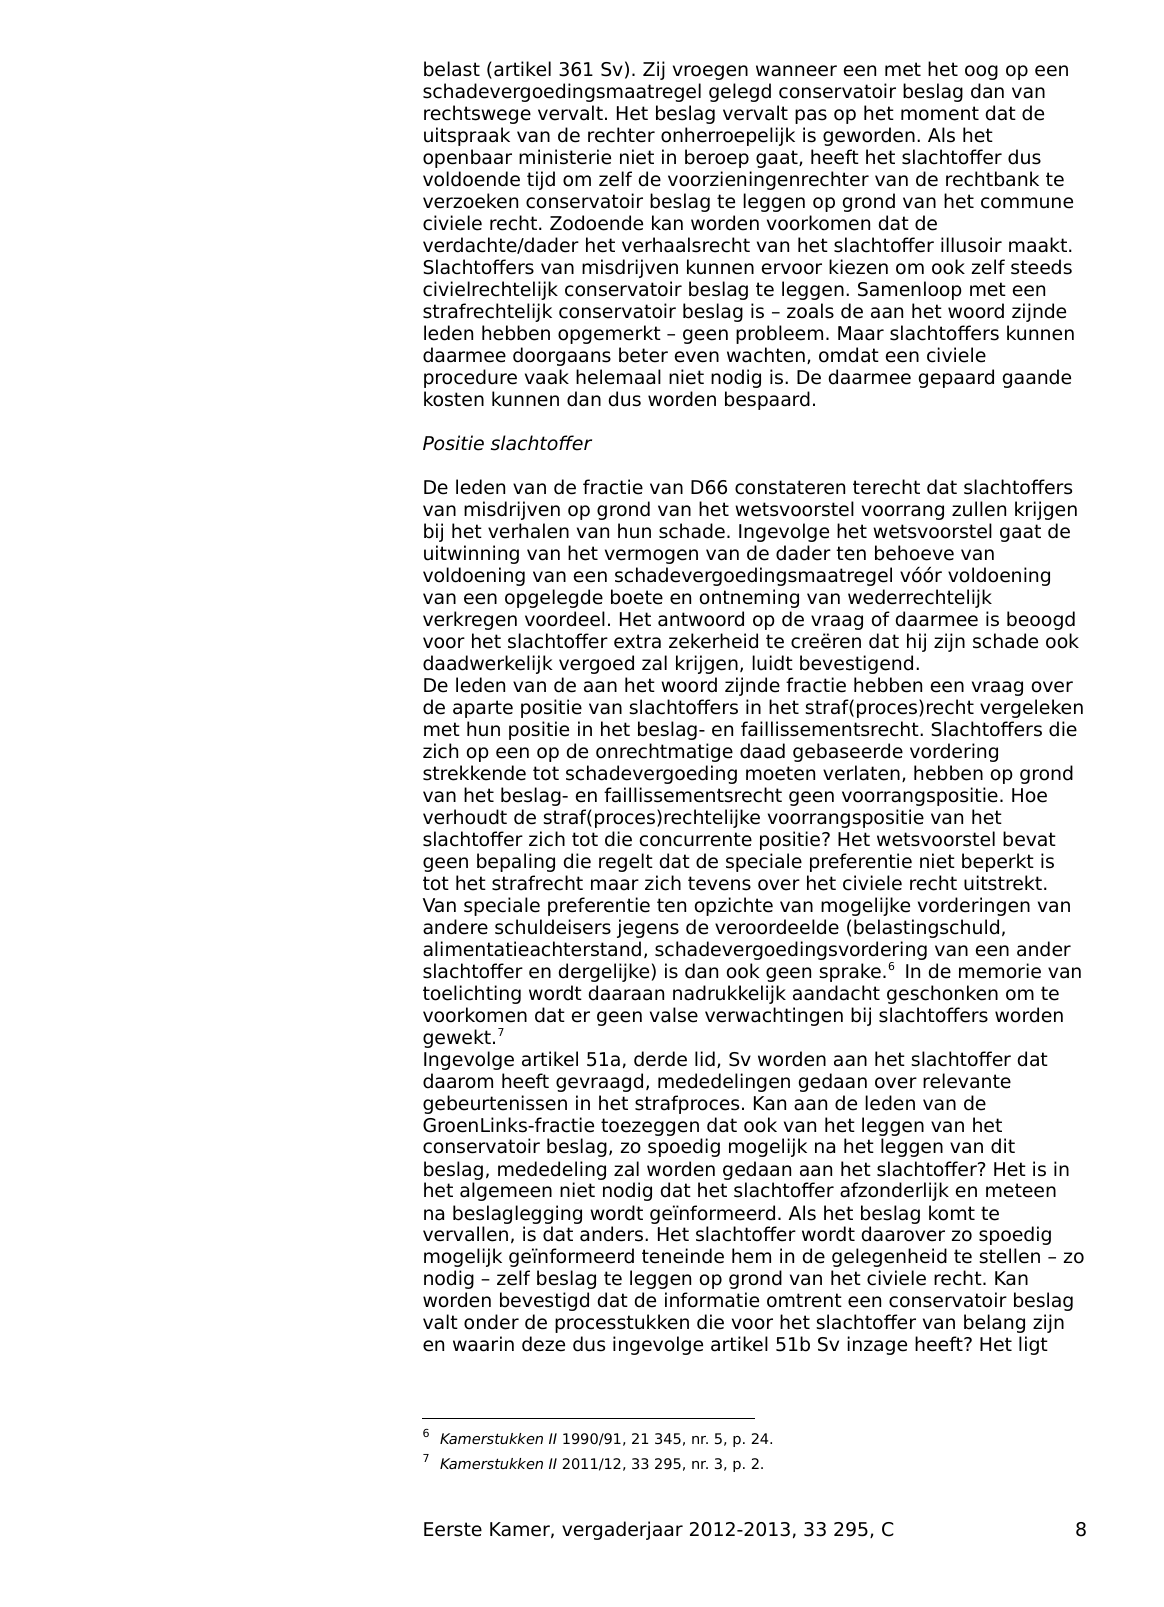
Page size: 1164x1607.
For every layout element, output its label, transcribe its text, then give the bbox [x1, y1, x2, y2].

text Ingevolge artikel 51a, derde lid, Sv worden aan het slachtoffer dat daarom heeft gevraagd, mededelingen gedaan over relevante gebeurtenissen in het strafproces. Kan aan de leden van de GroenLinks-fractie toezeggen dat ook van het leggen van het conservatoir beslag, zo spoedig mogelijk na het leggen van dit beslag, mededeling zal worden gedaan aan het slachtoffer? Het is in het algemeen niet nodig dat het slachtoffer afzonderlijk en meteen na beslaglegging wordt geïnformeerd. Als het beslag komt te vervallen, is dat anders. Het slachtoffer wordt daarover zo spoedig mogelijk geïnformeerd teneinde hem in de gelegenheid te stellen – zo nodig – zelf beslag te leggen op grond van het civiele recht. Kan worden bevestigd dat de informatie omtrent een conservatoir beslag valt onder de processtukken die voor het slachtoffer van belang zijn en waarin deze dus ingevolge artikel 51b Sv inzage heeft? Het ligt [422, 1048, 1087, 1356]
subtitle Positie slachtoffer [422, 433, 1087, 455]
text De leden van de aan het woord zijnde fractie hebben een vraag over de aparte positie van slachtoffers in het straf(proces)recht vergeleken met hun positie in het beslag- en faillissementsrecht. Slachtoffers die zich op een op de onrechtmatige daad gebaseerde vordering strekkende tot schadevergoeding moeten verlaten, hebben op grond van het beslag- en faillissementsrecht geen voorrangspositie. Hoe verhoudt de straf(proces)rechtelijke voorrangspositie van het slachtoffer zich tot die concurrente positie? Het wetsvoorstel bevat geen bepaling die regelt dat de speciale preferentie niet beperkt is tot het strafrecht maar zich tevens over het civiele recht uitstrekt. Van speciale preferentie ten opzichte van mogelijke vorderingen van andere schuldeisers jegens de veroordeelde (belastingschuld, alimentatieachterstand, schadevergoedingsvordering van een ander slachtoffer en dergelijke) is dan ook geen sprake. In de memorie van toelichting wordt daaraan nadrukkelijk aandacht geschonken om te voorkomen dat er geen valse verwachtingen bij slachtoffers worden gewekt. [422, 675, 1087, 1048]
text Kamerstukken II 1990/91, 21 345, nr. 5, p. 24. [422, 1427, 1087, 1449]
text belast (artikel 361 Sv). Zij vroegen wanneer een met het oog op een schadevergoedingsmaatregel gelegd conservatoir beslag dan van rechtswege vervalt. Het beslag vervalt pas op het moment dat de uitspraak van de rechter onherroepelijk is geworden. Als het openbaar ministerie niet in beroep gaat, heeft het slachtoffer dus voldoende tijd om zelf de voorzieningenrechter van de rechtbank te verzoeken conservatoir beslag te leggen op grond van het commune civiele recht. Zodoende kan worden voorkomen dat de verdachte/dader het verhaalsrecht van het slachtoffer illusoir maakt. Slachtoffers van misdrijven kunnen ervoor kiezen om ook zelf steeds civielrechtelijk conservatoir beslag te leggen. Samenloop met een strafrechtelijk conservatoir beslag is – zoals de aan het woord zijnde leden hebben opgemerkt – geen probleem. Maar slachtoffers kunnen daarmee doorgaans beter even wachten, omdat een civiele procedure vaak helemaal niet nodig is. De daarmee gepaard gaande kosten kunnen dan dus worden bespaard. [422, 59, 1087, 411]
text Kamerstukken II 2011/12, 33 295, nr. 3, p. 2. [422, 1452, 1087, 1474]
text De leden van de fractie van D66 constateren terecht dat slachtoffers van misdrijven op grond van het wetsvoorstel voorrang zullen krijgen bij het verhalen van hun schade. Ingevolge het wetsvoorstel gaat de uitwinning van het vermogen van de dader ten behoeve van voldoening van een schadevergoedingsmaatregel vóór voldoening van een opgelegde boete en ontneming van wederrechtelijk verkregen voordeel. Het antwoord op de vraag of daarmee is beoogd voor het slachtoffer extra zekerheid te creëren dat hij zijn schade ook daadwerkelijk vergoed zal krijgen, luidt bevestigend. [422, 477, 1087, 675]
